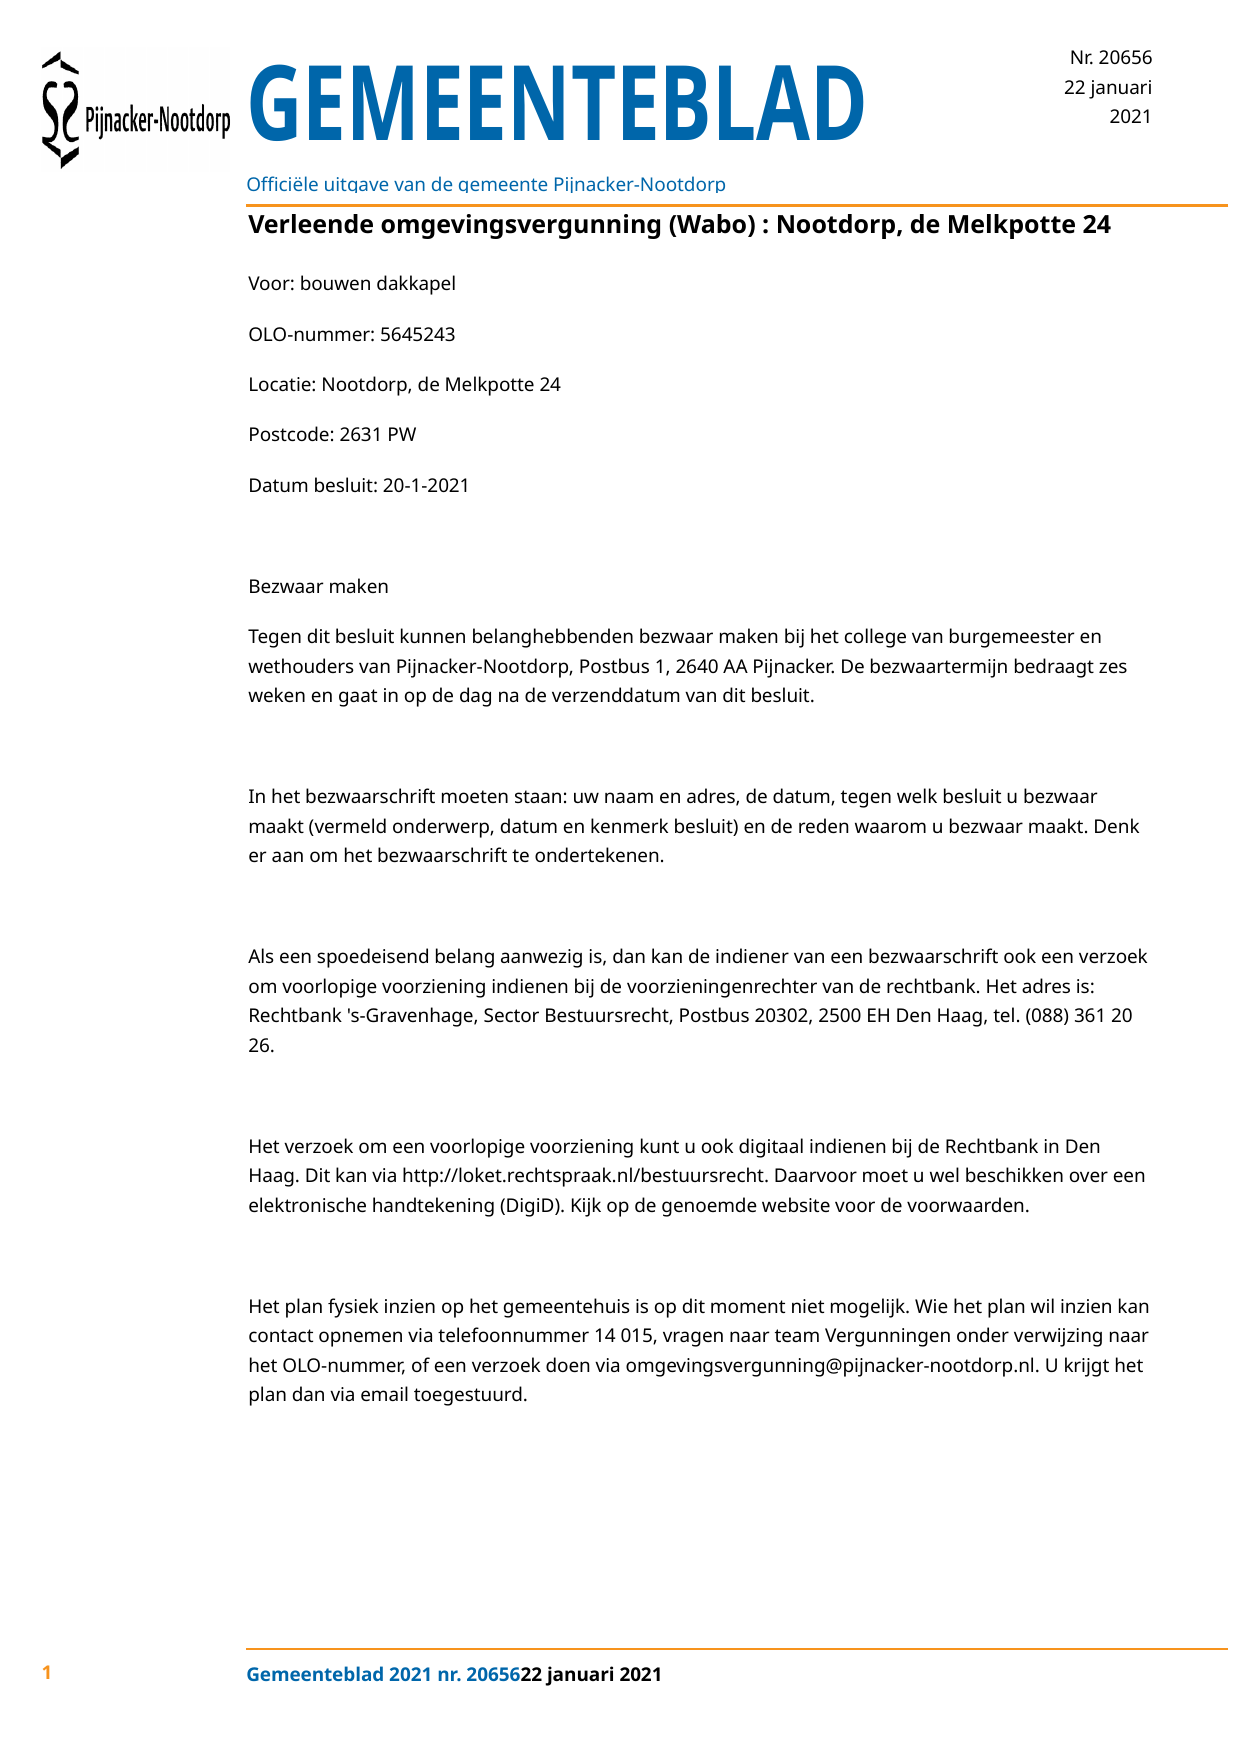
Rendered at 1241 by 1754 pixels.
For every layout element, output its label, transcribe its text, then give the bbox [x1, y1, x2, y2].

text In het bezwaarschrift moeten staan: uw naam en adres, de datum, tegen welk besluit u bezwaar maakt (vermeld onderwerp, datum en kenmerk besluit) en de reden waarom u bezwaar maakt. Denk er aan om het bezwaarschrift te ondertekenen. [248, 783, 1152, 868]
text Voor: bouwen dakkapel [248, 270, 1152, 296]
picture [41, 47, 231, 172]
text Het verzoek om een voorlopige voorziening kunt u ook digitaal indienen bij de Rechtbank in Den Haag. Dit kan via http://loket.rechtspraak.nl/bestuursrecht. Daarvoor moet u wel beschikken over een elektronische handtekening (DigiD). Kijk op de genoemde website voor de voorwaarden. [248, 1133, 1152, 1218]
text Verleende omgevingsvergunning (Wabo) : Nootdorp, de Melkpotte 24 [248, 207, 1152, 241]
text Locatie: Nootdorp, de Melkpotte 24 [248, 371, 1152, 397]
text Datum besluit: 20-1-2021 [248, 472, 1152, 498]
text OLO-nummer: 5645243 [248, 321, 1152, 346]
text Het plan fysiek inzien op het gemeentehuis is op dit moment niet mogelijk. Wie het plan wil inzien kan contact opnemen via telefoonnummer 14 015, vragen naar team Vergunningen onder verwijzing naar het OLO-nummer, of een verzoek doen via omgevingsvergunning@pijnacker-nootdorp.nl. U krijgt het plan dan via email toegestuurd. [248, 1293, 1152, 1407]
text Bezwaar maken [248, 573, 1152, 598]
text Postcode: 2631 PW [248, 422, 1152, 447]
text Tegen dit besluit kunnen belanghebbenden bezwaar maken bij het college van burgemeester en wethouders van Pijnacker-Nootdorp, Postbus 1, 2640 AA Pijnacker. De bezwaartermijn bedraagt zes weken en gaat in op de dag na de verzenddatum van dit besluit. [248, 623, 1152, 708]
text Als een spoedeisend belang aanwezig is, dan kan de indiener van een bezwaarschrift ook een verzoek om voorlopige voorziening indienen bij de voorzieningenrechter van de rechtbank. Het adres is: Rechtbank 's-Gravenhage, Sector Bestuursrecht, Postbus 20302, 2500 EH Den Haag, tel. (088) 361 20 26. [248, 943, 1152, 1058]
